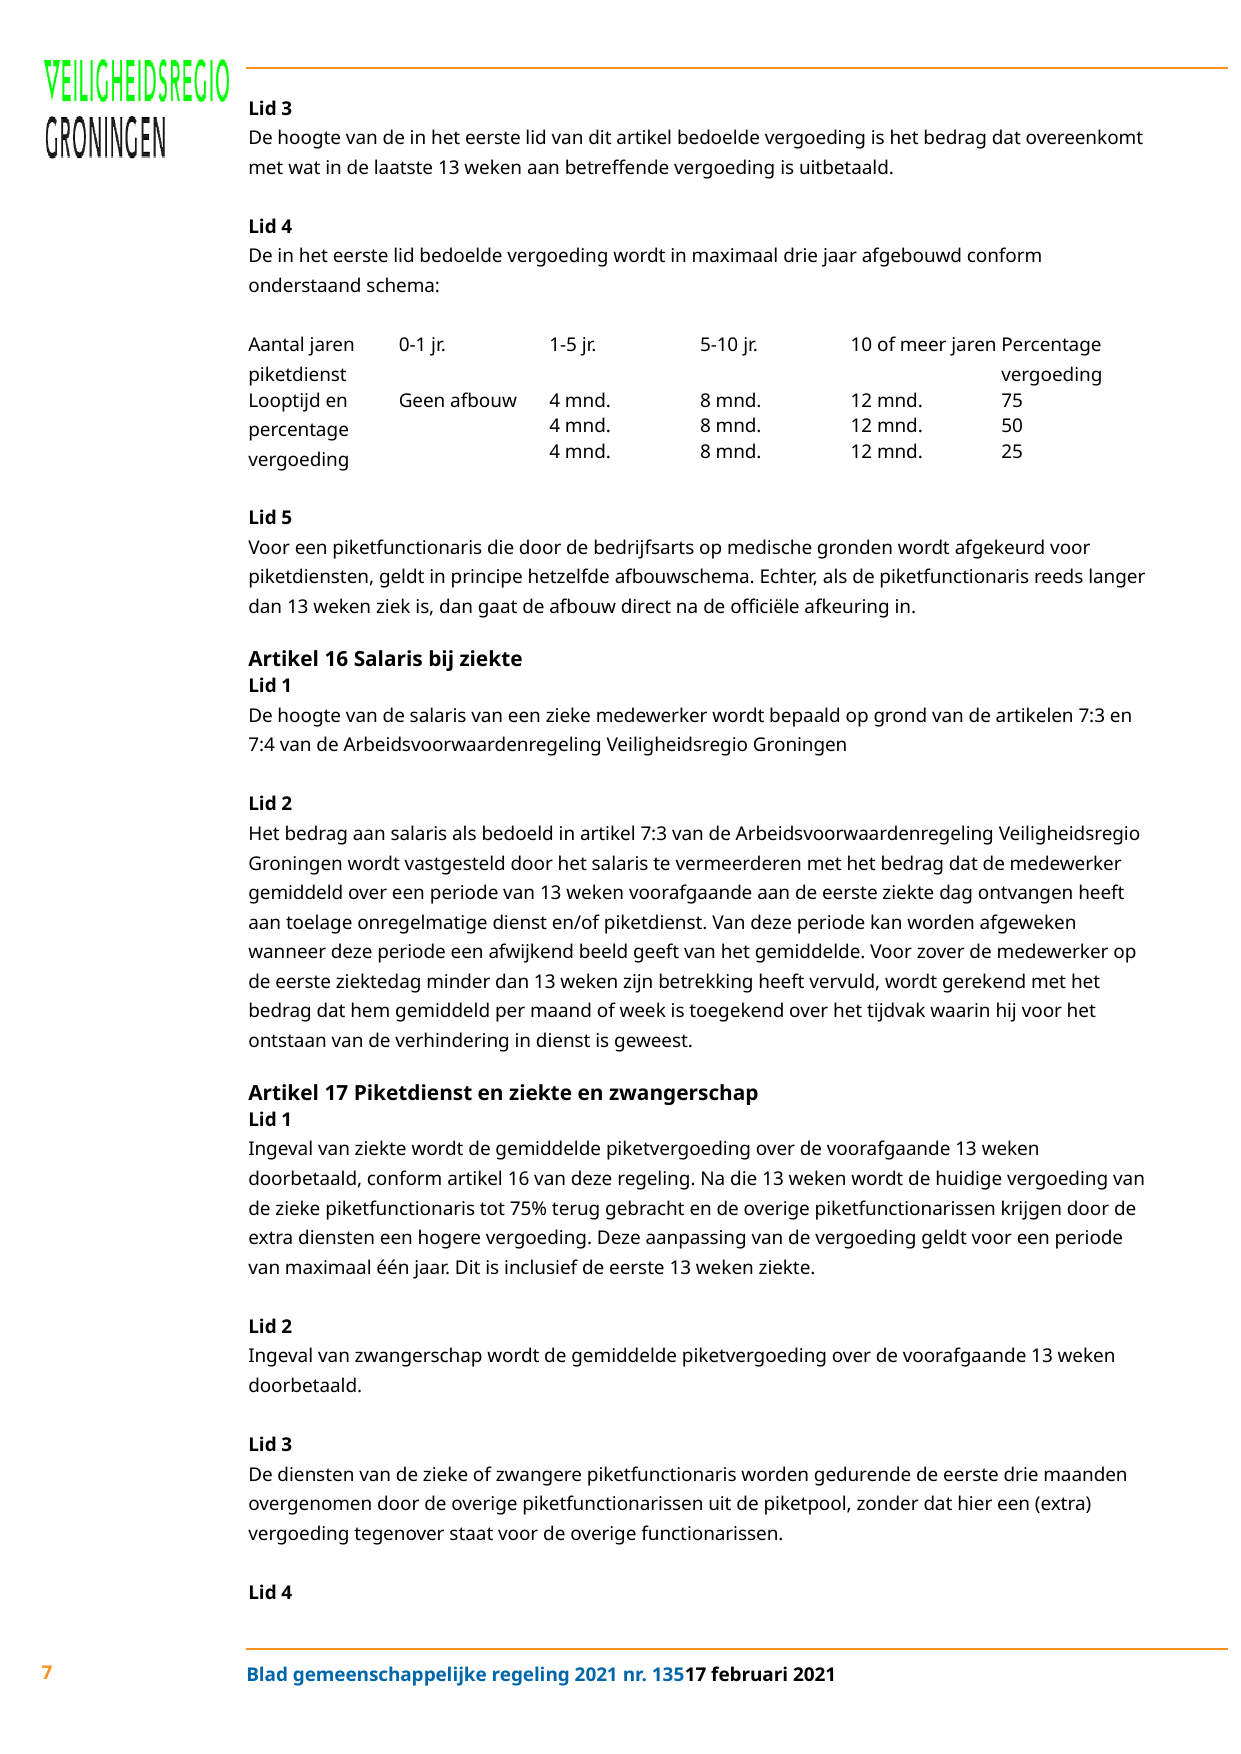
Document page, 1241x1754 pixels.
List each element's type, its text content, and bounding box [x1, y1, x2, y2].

text Lid 4 [248, 1579, 1152, 1605]
table_header Aantal jaren piketdienst [248, 332, 398, 387]
table_cell Geen afbouw [399, 387, 549, 472]
table_cell 75 [1001, 387, 1152, 413]
table_cell 12 mnd. [850, 387, 1001, 413]
text Lid 4 [248, 213, 1152, 239]
text De hoogte van de salaris van een zieke medewerker wordt bepaald op grond van de artikelen 7:3 en 7:4 van de Arbeidsvoorwaardenregeling Veiligheidsregio Groningen [248, 702, 1152, 757]
text Ingeval van ziekte wordt de gemiddelde piketvergoeding over de voorafgaande 13 weken doorbetaald, conform artikel 16 van deze regeling. Na die 13 weken wordt de huidige vergoeding van de zieke piketfunctionaris tot 75% terug gebracht en de overige piketfunctionarissen krijgen door de extra diensten een hogere vergoeding. Deze aanpassing van de vergoeding geldt voor een periode van maximaal één jaar. Dit is inclusief de eerste 13 weken ziekte. [248, 1136, 1152, 1280]
text Lid 5 [248, 504, 1152, 530]
table_cell 8 mnd. [700, 387, 850, 413]
table_header 1-5 jr. [549, 332, 700, 387]
table_cell 25 [1001, 438, 1152, 472]
table_cell 4 mnd. [549, 438, 700, 472]
text Lid 1 [248, 1106, 1152, 1132]
text Artikel 17 Piketdienst en ziekte en zwangerschap [248, 1078, 1152, 1106]
table_cell 12 mnd. [850, 438, 1001, 472]
text De diensten van de zieke of zwangere piketfunctionaris worden gedurende de eerste drie maanden overgenomen door de overige piketfunctionarissen uit de piketpool, zonder dat hier een (extra) vergoeding tegenover staat voor de overige functionarissen. [248, 1461, 1152, 1546]
text Lid 2 [248, 791, 1152, 816]
picture [41, 47, 231, 172]
table_cell 50 [1001, 413, 1152, 438]
table_header 10 of meer jaren [850, 332, 1001, 387]
text Lid 3 [248, 95, 1152, 121]
table_cell 4 mnd. [549, 387, 700, 413]
table_header Percentage vergoeding [1001, 332, 1152, 387]
text Ingeval van zwangerschap wordt de gemiddelde piketvergoeding over de voorafgaande 13 weken doorbetaald. [248, 1343, 1152, 1398]
table_cell 8 mnd. [700, 413, 850, 438]
table_cell Looptijd en percentage vergoeding [248, 387, 398, 472]
text Voor een piketfunctionaris die door de bedrijfsarts op medische gronden wordt afgekeurd voor piketdiensten, geldt in principe hetzelfde afbouwschema. Echter, als de piketfunctionaris reeds langer dan 13 weken ziek is, dan gaat de afbouw direct na de officiële afkeuring in. [248, 534, 1152, 619]
text Lid 1 [248, 672, 1152, 698]
table_cell 12 mnd. [850, 413, 1001, 438]
text Het bedrag aan salaris als bedoeld in artikel 7:3 van de Arbeidsvoorwaardenregeling Veiligheidsregio Groningen wordt vastgesteld door het salaris te vermeerderen met het bedrag dat de medewerker gemiddeld over een periode van 13 weken voorafgaande aan de eerste ziekte dag ontvangen heeft aan toelage onregelmatige dienst en/of piketdienst. Van deze periode kan worden afgeweken wanneer deze periode een afwijkend beeld geeft van het gemiddelde. Voor zover de medewerker op de eerste ziektedag minder dan 13 weken zijn betrekking heeft vervuld, wordt gerekend met het bedrag dat hem gemiddeld per maand of week is toegekend over het tijdvak waarin hij voor het ontstaan van de verhindering in dienst is geweest. [248, 820, 1152, 1053]
table_cell 8 mnd. [700, 438, 850, 472]
table_cell 4 mnd. [549, 413, 700, 438]
text Artikel 16 Salaris bij ziekte [248, 644, 1152, 672]
text De in het eerste lid bedoelde vergoeding wordt in maximaal drie jaar afgebouwd conform onderstaand schema: [248, 243, 1152, 298]
table_header 5-10 jr. [700, 332, 850, 387]
text De hoogte van de in het eerste lid van dit artikel bedoelde vergoeding is het bedrag dat overeenkomt met wat in de laatste 13 weken aan betreffende vergoeding is uitbetaald. [248, 124, 1152, 180]
text Lid 2 [248, 1313, 1152, 1339]
text Lid 3 [248, 1431, 1152, 1457]
table_header 0-1 jr. [399, 332, 549, 387]
